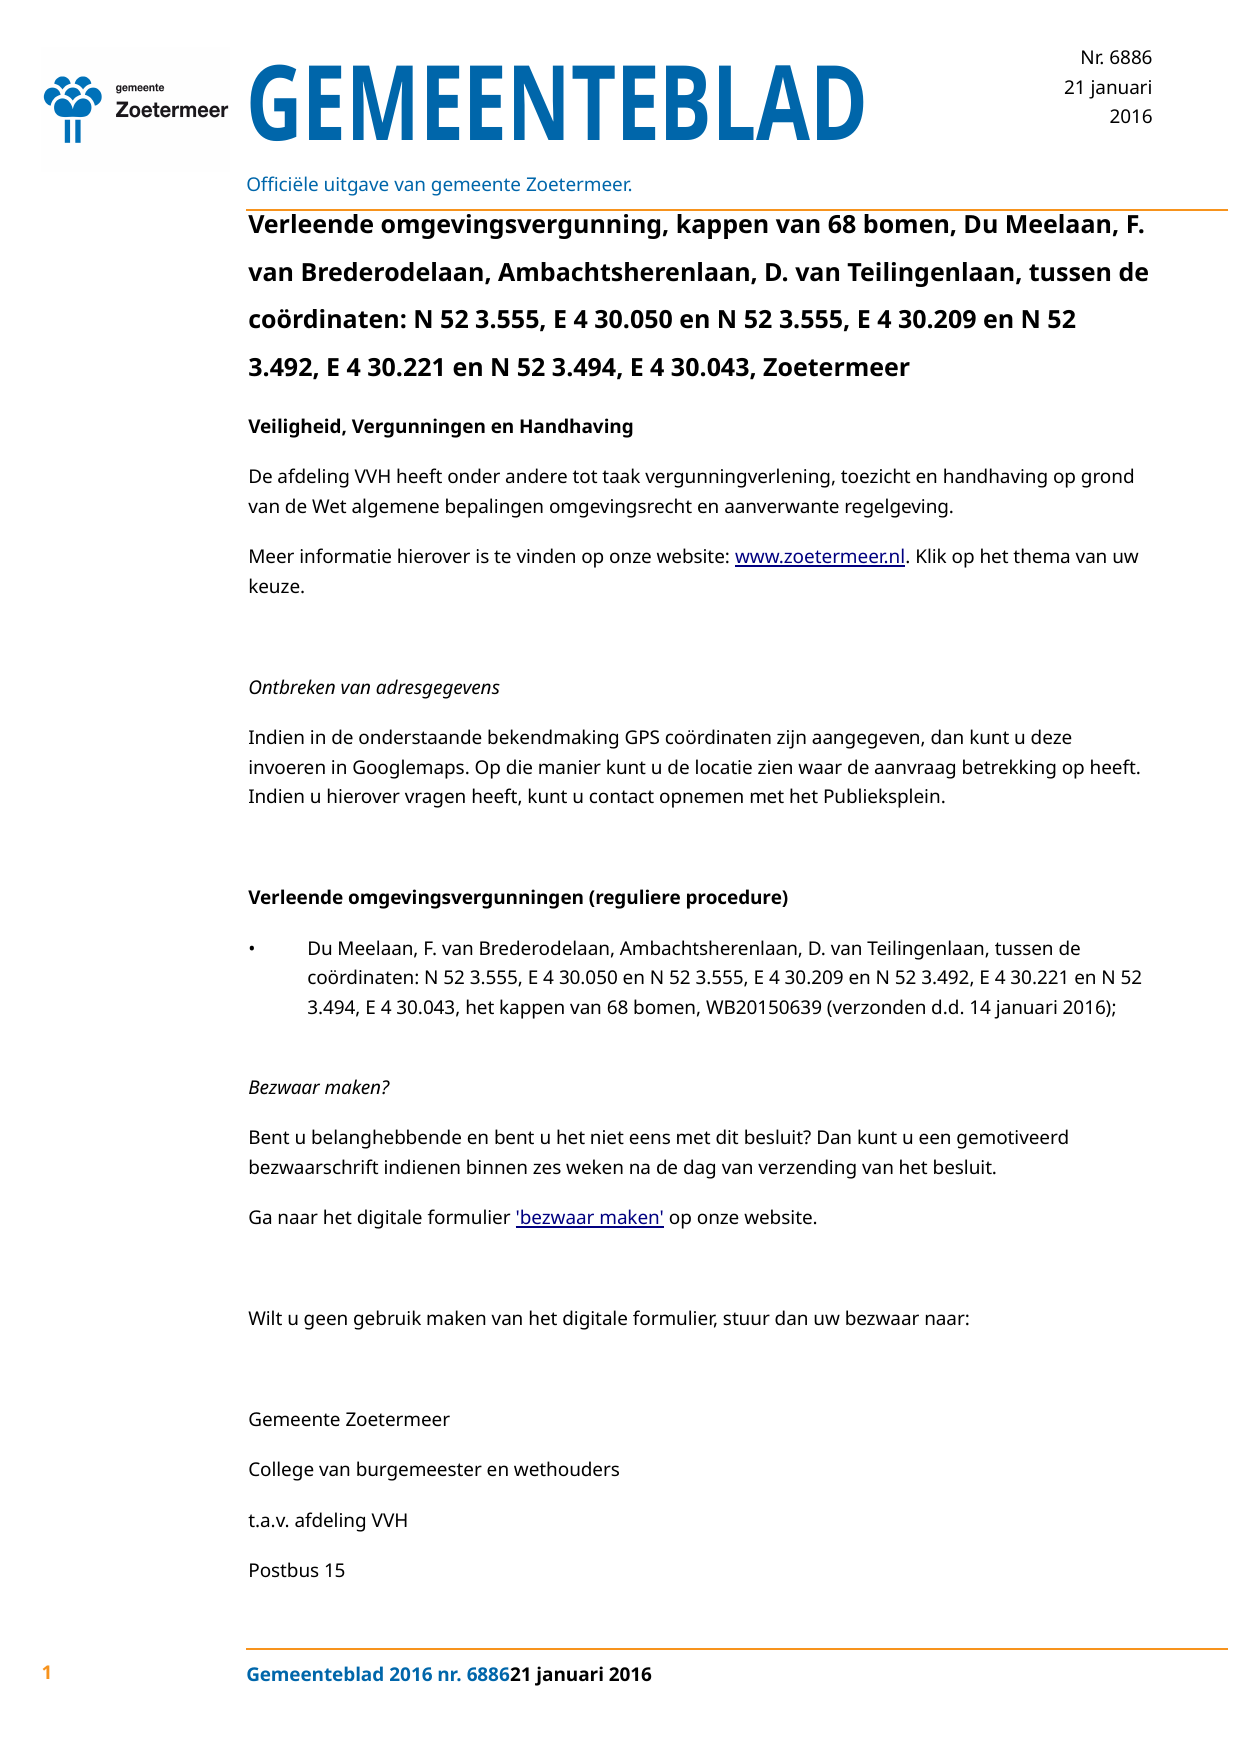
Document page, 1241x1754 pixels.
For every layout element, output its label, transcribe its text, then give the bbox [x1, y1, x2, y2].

text Verleende omgevingsvergunningen (reguliere procedure) [248, 884, 1152, 910]
text Postbus 15 [248, 1557, 1152, 1583]
text De afdeling VVH heeft onder andere tot taak vergunningverlening, toezicht en handhaving op grond van de Wet algemene bepalingen omgevingsrecht en aanverwante regelgeving. [248, 463, 1152, 519]
text t.a.v. afdeling VVH [248, 1507, 1152, 1533]
text Bezwaar maken? [248, 1074, 1152, 1100]
list Du Meelaan, F. van Brederodelaan, Ambachtsherenlaan, D. van Teilingenlaan, tussen de coördinaten: N 52 3.555, E 4 30.050 en N 52 3.555, E 4 30.209 en N 52 3.492, E 4 30.221 en N 52 3.494, E 4 30.043, het kappen van 68 bomen, WB20150639 (verzonden d.d. 14 januari 2016); [248, 935, 1152, 1020]
text Ontbreken van adresgegevens [248, 674, 1152, 700]
text Bent u belanghebbende en bent u het niet eens met dit besluit? Dan kunt u een gemotiveerd bezwaarschrift indienen binnen zes weken na de dag van verzending van het besluit. [248, 1124, 1152, 1180]
text Meer informatie hierover is te vinden op onze website: www.zoetermeer.nl. Klik op het thema van uw keuze. [248, 543, 1152, 599]
text Indien in de onderstaande bekendmaking GPS coördinaten zijn aangegeven, dan kunt u deze invoeren in Googlemaps. Op die manier kunt u de locatie zien waar de aanvraag betrekking op heeft. Indien u hierover vragen heeft, kunt u contact opnemen met het Publieksplein. [248, 724, 1152, 809]
picture [41, 47, 231, 172]
text Verleende omgevingsvergunning, kappen van 68 bomen, Du Meelaan, F. van Brederodelaan, Ambachtsherenlaan, D. van Teilingenlaan, tussen de coördinaten: N 52 3.555, E 4 30.050 en N 52 3.555, E 4 30.209 en N 52 3.492, E 4 30.221 en N 52 3.494, E 4 30.043, Zoetermeer [248, 211, 1152, 384]
text Wilt u geen gebruik maken van het digitale formulier, stuur dan uw bezwaar naar: [248, 1305, 1152, 1331]
text Ga naar het digitale formulier 'bezwaar maken' op onze website. [248, 1204, 1152, 1230]
text Gemeente Zoetermeer [248, 1406, 1152, 1432]
text Veiligheid, Vergunningen en Handhaving [248, 413, 1152, 439]
text College van burgemeester en wethouders [248, 1456, 1152, 1482]
